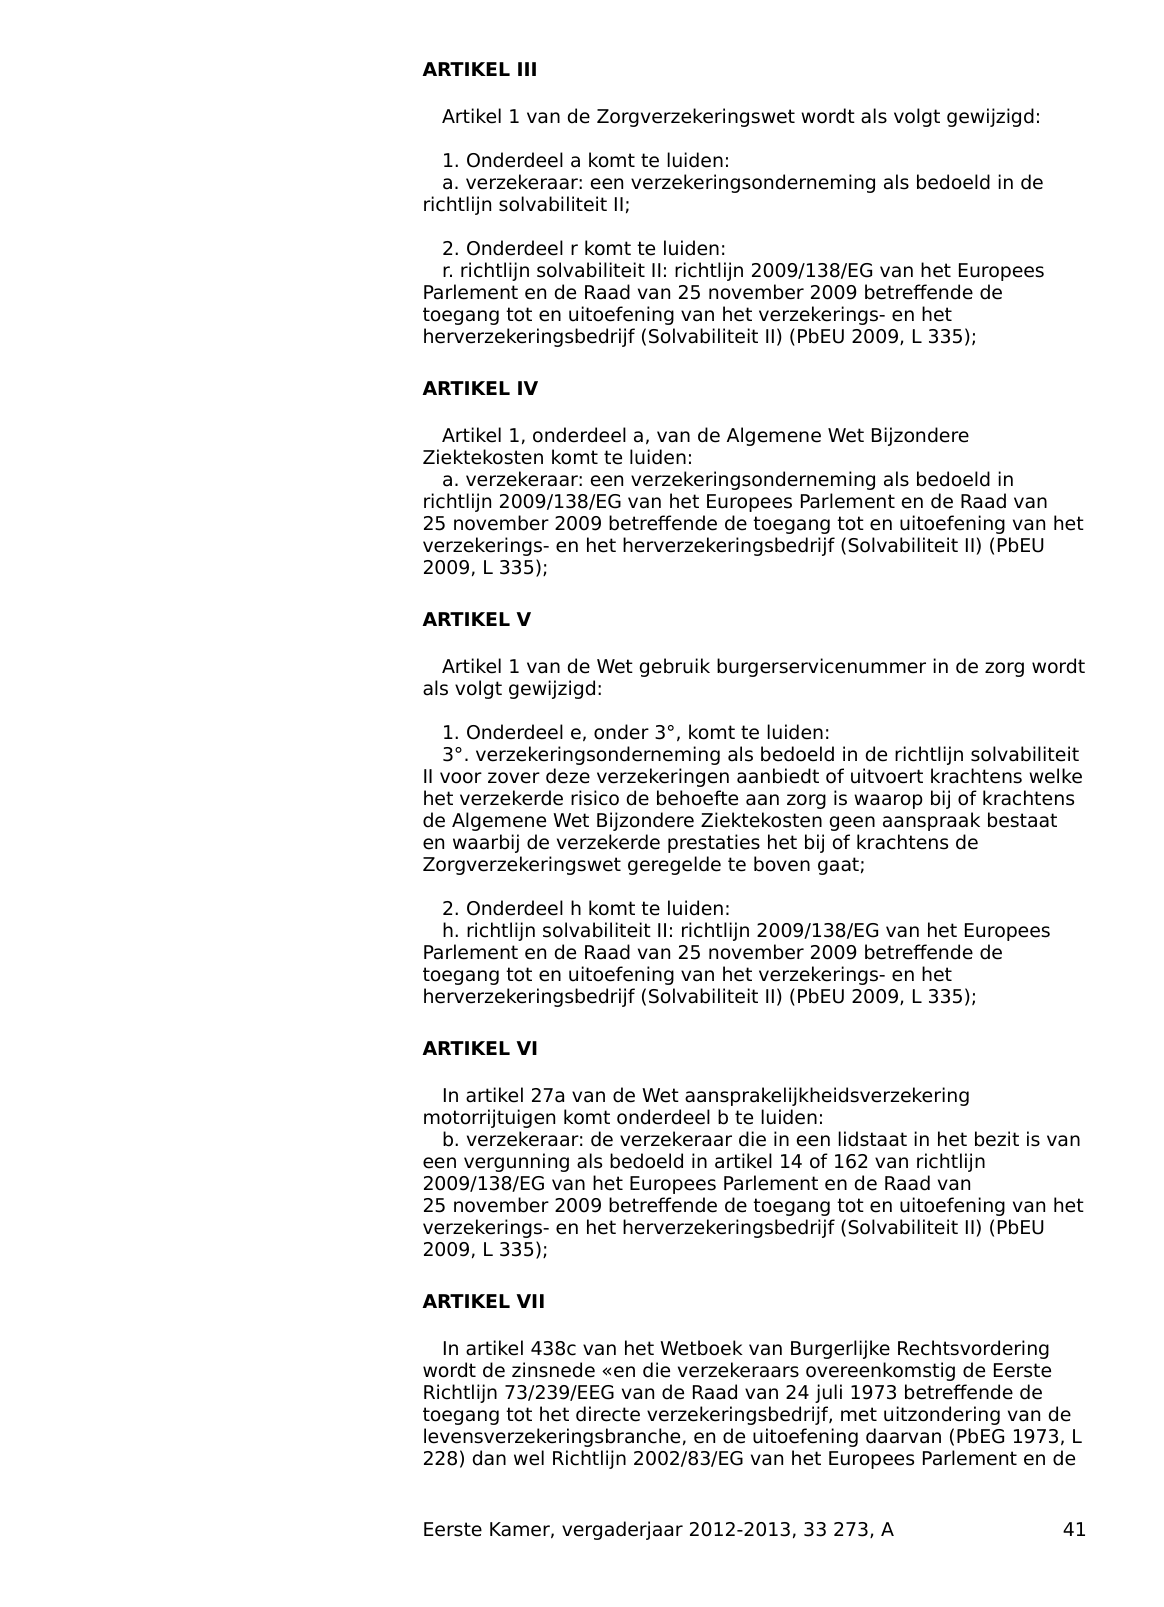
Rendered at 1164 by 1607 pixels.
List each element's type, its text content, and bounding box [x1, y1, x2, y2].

subtitle ARTIKEL VI [422, 1038, 1087, 1060]
subtitle ARTIKEL III [422, 59, 1087, 81]
text a. verzekeraar: een verzekeringsonderneming als bedoeld in de richtlijn solvabiliteit II; [422, 172, 1087, 216]
text r. richtlijn solvabiliteit II: richtlijn 2009/138/EG van het Europees Parlement en de Raad van 25 november 2009 betreffende de toegang tot en uitoefening van het verzekerings- en het herverzekeringsbedrijf (Solvabiliteit II) (PbEU 2009, L 335); [422, 260, 1087, 348]
text 2. Onderdeel r komt te luiden: [422, 238, 1087, 260]
text Artikel 1 van de Wet gebruik burgerservicenummer in de zorg wordt als volgt gewijzigd: [422, 656, 1087, 700]
subtitle ARTIKEL VII [422, 1291, 1087, 1313]
text 2. Onderdeel h komt te luiden: [422, 898, 1087, 920]
text Artikel 1, onderdeel a, van de Algemene Wet Bijzondere Ziektekosten komt te luiden: [422, 425, 1087, 469]
text 1. Onderdeel e, onder 3°, komt te luiden: [422, 722, 1087, 744]
text Artikel 1 van de Zorgverzekeringswet wordt als volgt gewijzigd: [422, 106, 1087, 128]
subtitle ARTIKEL V [422, 609, 1087, 631]
text 1. Onderdeel a komt te luiden: [422, 150, 1087, 172]
text a. verzekeraar: een verzekeringsonderneming als bedoeld in richtlijn 2009/138/EG van het Europees Parlement en de Raad van 25 november 2009 betreffende de toegang tot en uitoefening van het verzekerings- en het herverzekeringsbedrijf (Solvabiliteit II) (PbEU 2009, L 335); [422, 469, 1087, 579]
text h. richtlijn solvabiliteit II: richtlijn 2009/138/EG van het Europees Parlement en de Raad van 25 november 2009 betreffende de toegang tot en uitoefening van het verzekerings- en het herverzekeringsbedrijf (Solvabiliteit II) (PbEU 2009, L 335); [422, 920, 1087, 1008]
text In artikel 27a van de Wet aansprakelijkheidsverzekering motorrijtuigen komt onderdeel b te luiden: [422, 1085, 1087, 1129]
text 3°. verzekeringsonderneming als bedoeld in de richtlijn solvabiliteit II voor zover deze verzekeringen aanbiedt of uitvoert krachtens welke het verzekerde risico de behoefte aan zorg is waarop bij of krachtens de Algemene Wet Bijzondere Ziektekosten geen aanspraak bestaat en waarbij de verzekerde prestaties het bij of krachtens de Zorgverzekeringswet geregelde te boven gaat; [422, 744, 1087, 876]
text b. verzekeraar: de verzekeraar die in een lidstaat in het bezit is van een vergunning als bedoeld in artikel 14 of 162 van richtlijn 2009/138/EG van het Europees Parlement en de Raad van 25 november 2009 betreffende de toegang tot en uitoefening van het verzekerings- en het herverzekeringsbedrijf (Solvabiliteit II) (PbEU 2009, L 335); [422, 1129, 1087, 1261]
subtitle ARTIKEL IV [422, 378, 1087, 400]
text In artikel 438c van het Wetboek van Burgerlijke Rechtsvordering wordt de zinsnede «en die verzekeraars overeenkomstig de Eerste Richtlijn 73/239/EEG van de Raad van 24 juli 1973 betreffende de toegang tot het directe verzekeringsbedrijf, met uitzondering van de levensverzekeringsbranche, en de uitoefening daarvan (PbEG 1973, L 228) dan wel Richtlijn 2002/83/EG van het Europees Parlement en de [422, 1338, 1087, 1470]
